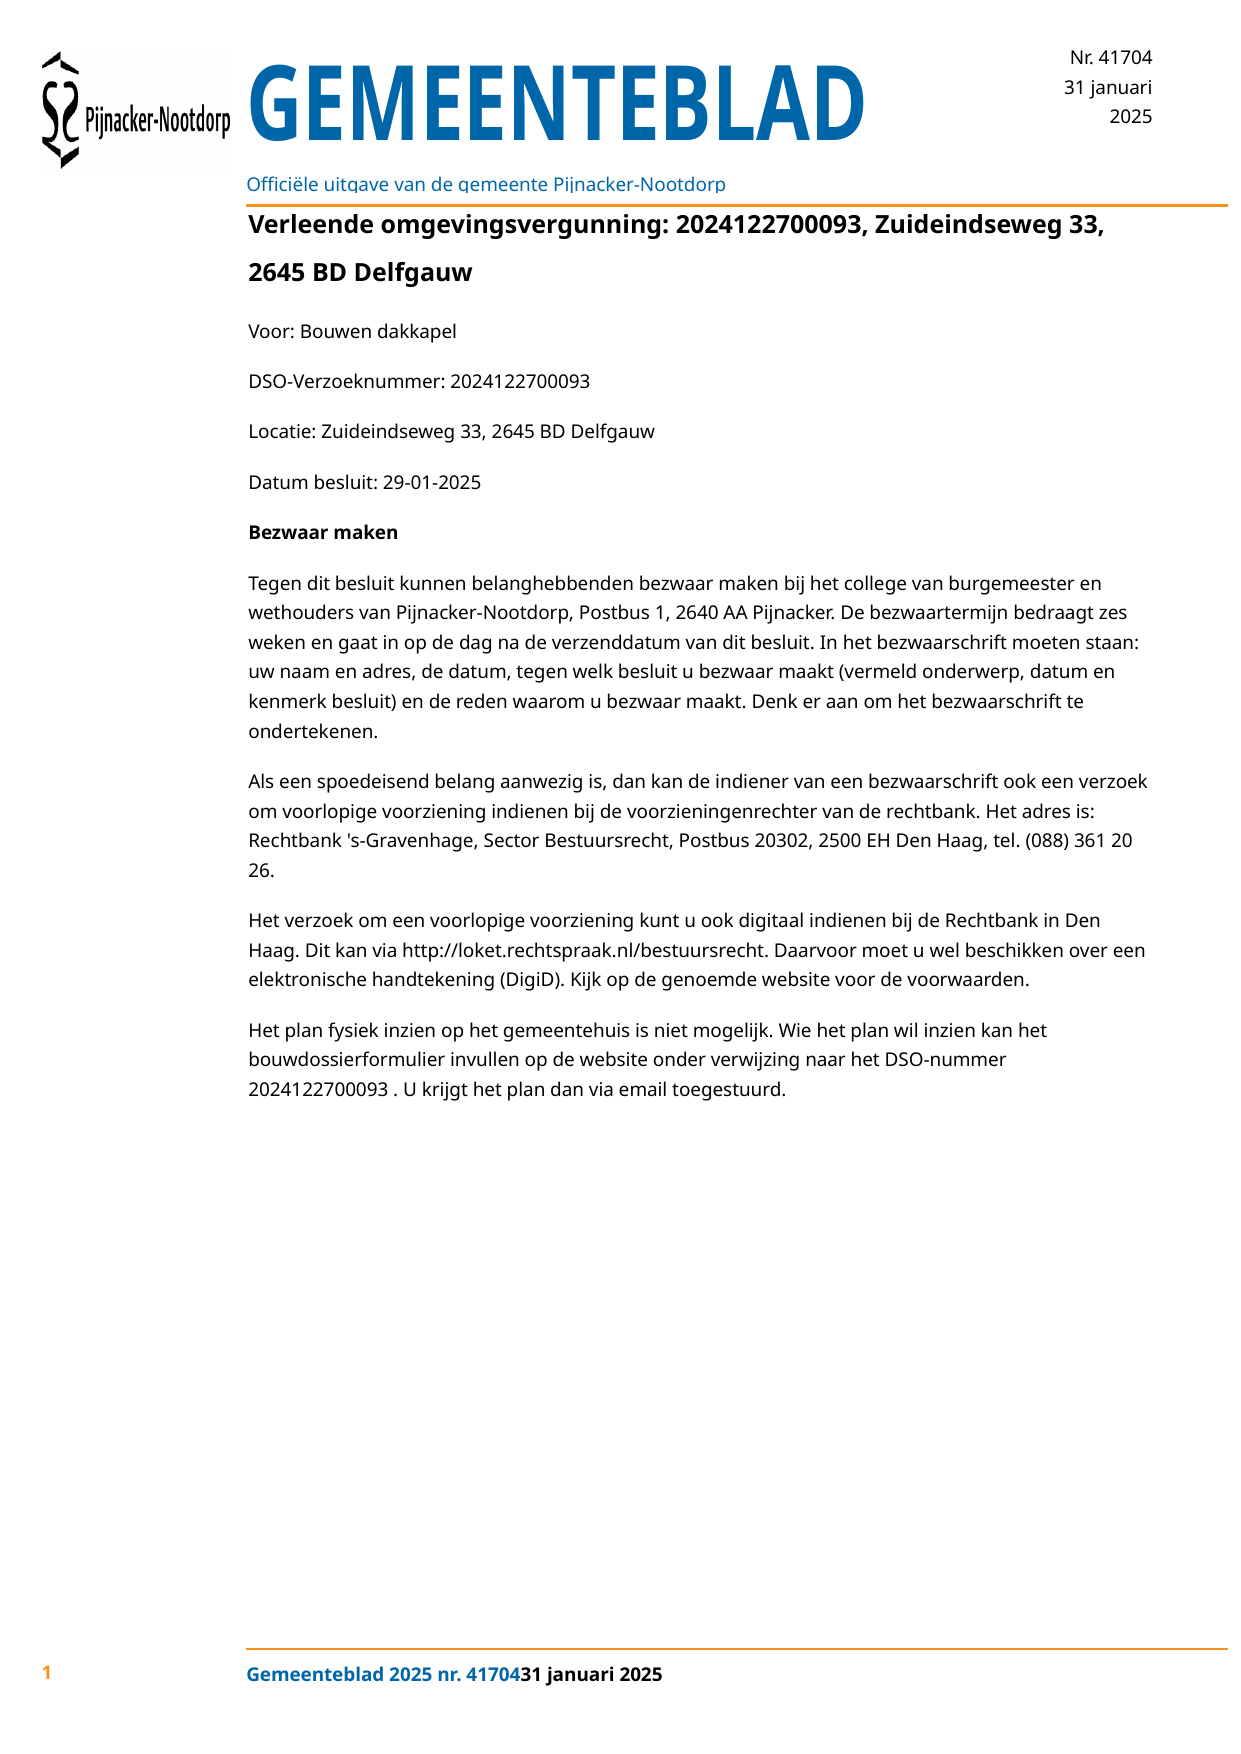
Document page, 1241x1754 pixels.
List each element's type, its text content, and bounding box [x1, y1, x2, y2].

text Het verzoek om een voorlopige voorziening kunt u ook digitaal indienen bij de Rechtbank in Den Haag. Dit kan via http://loket.rechtspraak.nl/bestuursrecht. Daarvoor moet u wel beschikken over een elektronische handtekening (DigiD). Kijk op de genoemde website voor de voorwaarden. [248, 907, 1152, 992]
text Locatie: Zuideindseweg 33, 2645 BD Delfgauw [248, 419, 1152, 444]
text Het plan fysiek inzien op het gemeentehuis is niet mogelijk. Wie het plan wil inzien kan het bouwdossierformulier invullen op de website onder verwijzing naar het DSO-nummer 2024122700093 . U krijgt het plan dan via email toegestuurd. [248, 1017, 1152, 1102]
picture [41, 47, 231, 172]
text Datum besluit: 29-01-2025 [248, 469, 1152, 495]
text DSO-Verzoeknummer: 2024122700093 [248, 368, 1152, 394]
text Bezwaar maken [248, 519, 1152, 545]
text Voor: Bouwen dakkapel [248, 318, 1152, 344]
text Tegen dit besluit kunnen belanghebbenden bezwaar maken bij het college van burgemeester en wethouders van Pijnacker-Nootdorp, Postbus 1, 2640 AA Pijnacker. De bezwaartermijn bedraagt zes weken en gaat in op de dag na de verzenddatum van dit besluit. In het bezwaarschrift moeten staan: uw naam en adres, de datum, tegen welk besluit u bezwaar maakt (vermeld onderwerp, datum en kenmerk besluit) en de reden waarom u bezwaar maakt. Denk er aan om het bezwaarschrift te ondertekenen. [248, 570, 1152, 744]
text Verleende omgevingsvergunning: 2024122700093, Zuideindseweg 33, 2645 BD Delfgauw [248, 207, 1152, 288]
text Als een spoedeisend belang aanwezig is, dan kan de indiener van een bezwaarschrift ook een verzoek om voorlopige voorziening indienen bij de voorzieningenrechter van de rechtbank. Het adres is: Rechtbank 's-Gravenhage, Sector Bestuursrecht, Postbus 20302, 2500 EH Den Haag, tel. (088) 361 20 26. [248, 768, 1152, 883]
